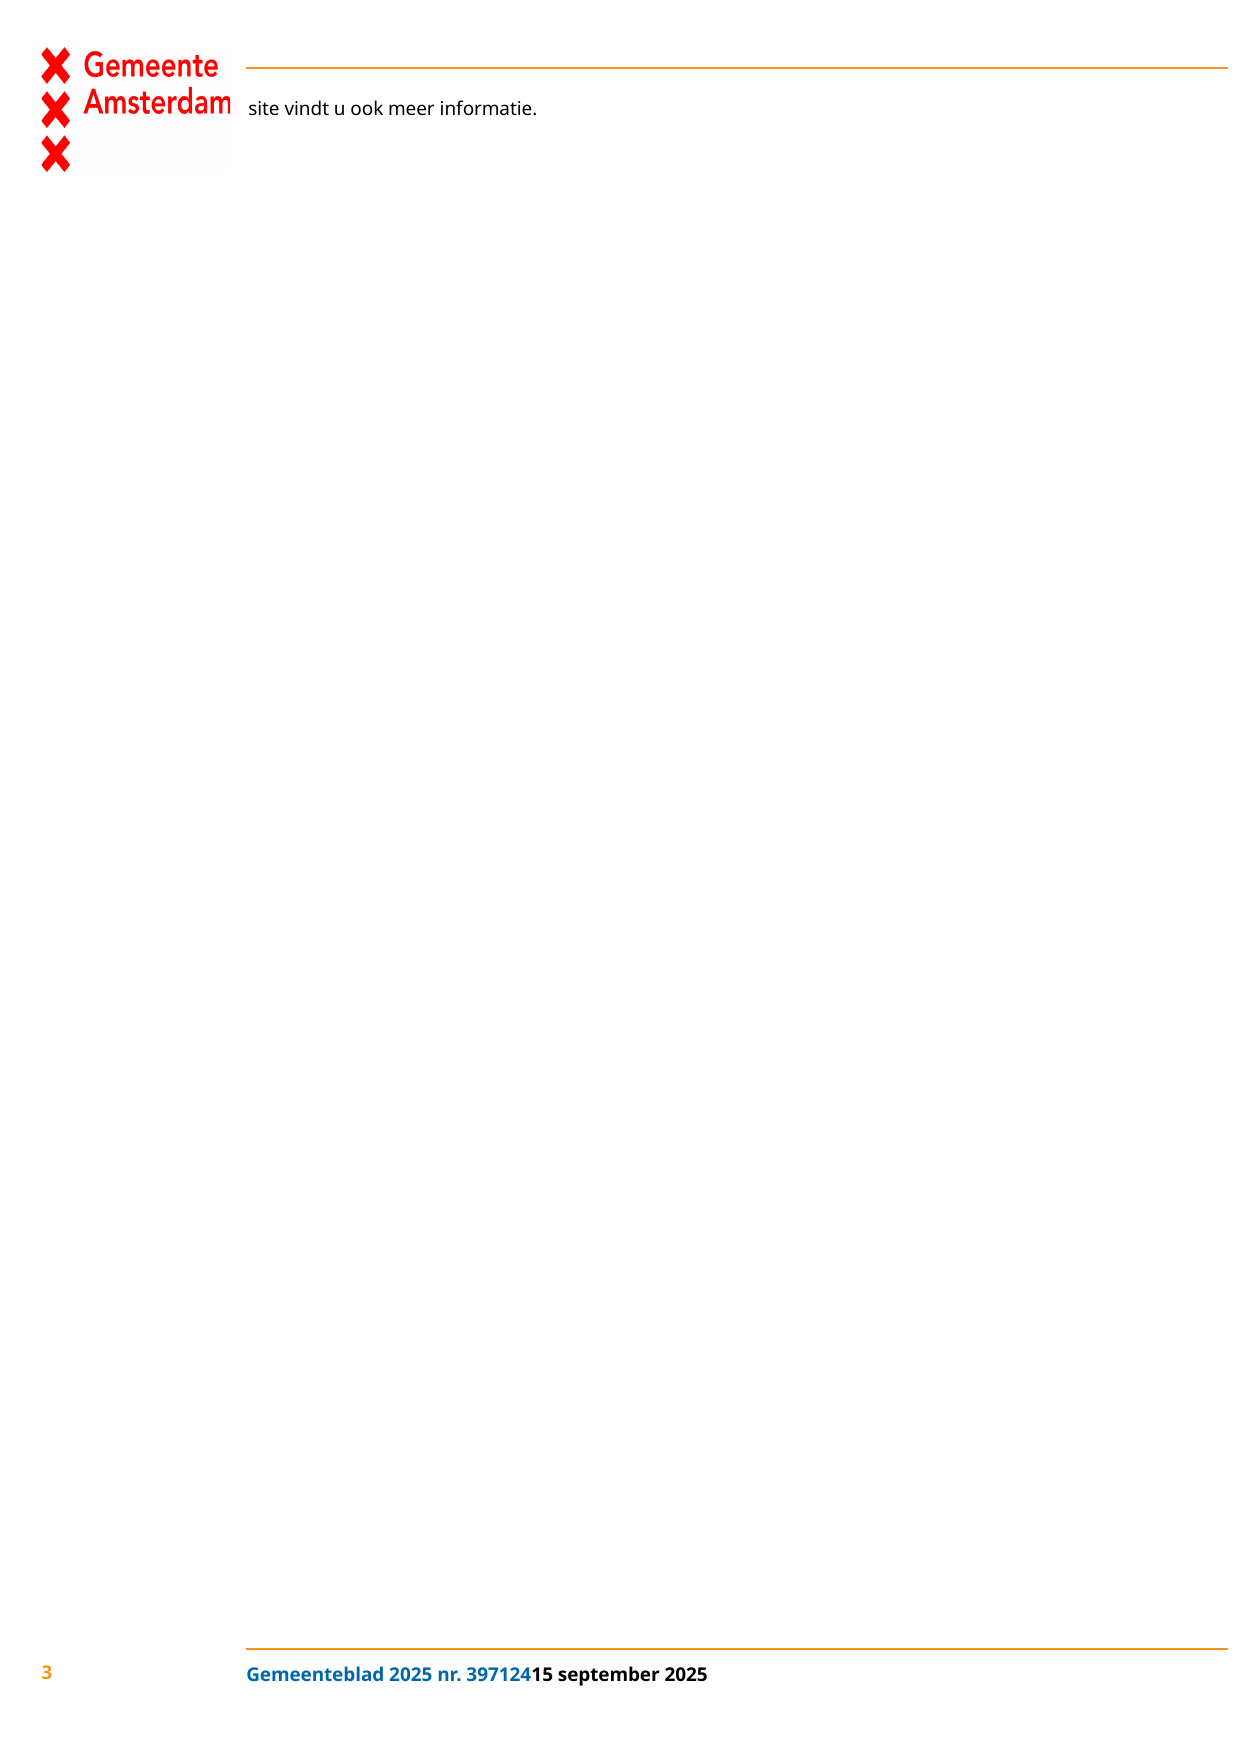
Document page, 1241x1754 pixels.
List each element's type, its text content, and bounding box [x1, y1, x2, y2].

text site vindt u ook meer informatie. [248, 95, 1152, 121]
picture [41, 47, 231, 172]
